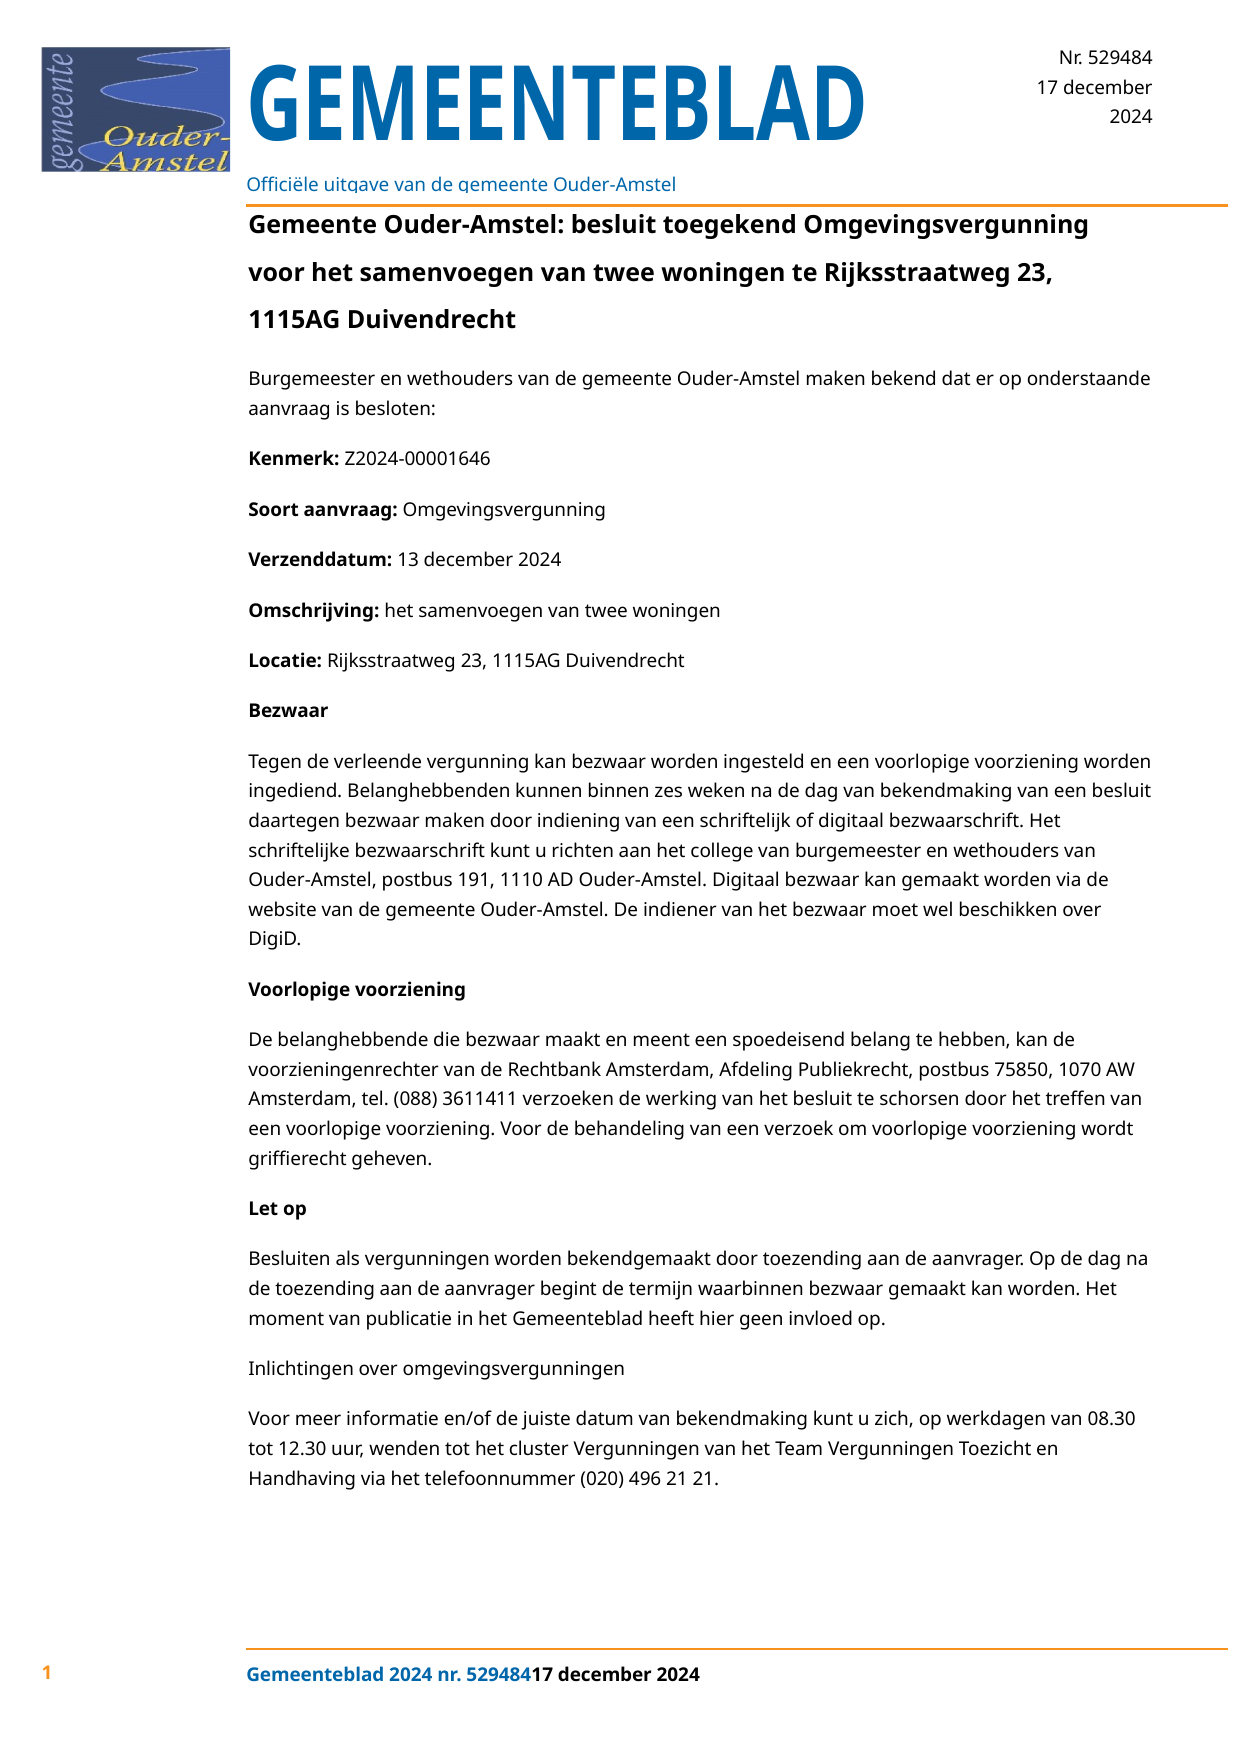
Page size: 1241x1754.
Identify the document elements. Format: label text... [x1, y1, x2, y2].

text Soort aanvraag: Omgevingsvergunning [248, 496, 1152, 522]
text Verzenddatum: 13 december 2024 [248, 546, 1152, 572]
text Besluiten als vergunningen worden bekendgemaakt door toezending aan de aanvrager. Op de dag na de toezending aan de aanvrager begint de termijn waarbinnen bezwaar gemaakt kan worden. Het moment van publicatie in het Gemeenteblad heeft hier geen invloed op. [248, 1246, 1152, 1330]
text Gemeente Ouder-Amstel: besluit toegekend Omgevingsvergunning voor het samenvoegen van twee woningen te Rijksstraatweg 23, 1115AG Duivendrecht [248, 207, 1152, 336]
text Omschrijving: het samenvoegen van twee woningen [248, 597, 1152, 622]
text Burgemeester en wethouders van de gemeente Ouder-Amstel maken bekend dat er op onderstaande aanvraag is besloten: [248, 366, 1152, 421]
text Bezwaar [248, 698, 1152, 723]
text Kenmerk: Z2024-00001646 [248, 446, 1152, 471]
text Inlichtingen over omgevingsvergunningen [248, 1355, 1152, 1381]
text Locatie: Rijksstraatweg 23, 1115AG Duivendrecht [248, 647, 1152, 673]
text Voorlopige voorziening [248, 976, 1152, 1002]
text Let op [248, 1195, 1152, 1221]
picture [41, 47, 231, 172]
text Tegen de verleende vergunning kan bezwaar worden ingesteld en een voorlopige voorziening worden ingediend. Belanghebbenden kunnen binnen zes weken na de dag van bekendmaking van een besluit daartegen bezwaar maken door indiening van een schriftelijk of digitaal bezwaarschrift. Het schriftelijke bezwaarschrift kunt u richten aan het college van burgemeester en wethouders van Ouder-Amstel, postbus 191, 1110 AD Ouder-Amstel. Digitaal bezwaar kan gemaakt worden via de website van de gemeente Ouder-Amstel. De indiener van het bezwaar moet wel beschikken over DigiD. [248, 748, 1152, 951]
text De belanghebbende die bezwaar maakt en meent een spoedeisend belang te hebben, kan de voorzieningenrechter van de Rechtbank Amsterdam, Afdeling Publiekrecht, postbus 75850, 1070 AW Amsterdam, tel. (088) 3611411 verzoeken de werking van het besluit te schorsen door het treffen van een voorlopige voorziening. Voor de behandeling van een verzoek om voorlopige voorziening wordt griffierecht geheven. [248, 1026, 1152, 1170]
text Voor meer informatie en/of de juiste datum van bekendmaking kunt u zich, op werkdagen van 08.30 tot 12.30 uur, wenden tot het cluster Vergunningen van het Team Vergunningen Toezicht en Handhaving via het telefoonnummer (020) 496 21 21. [248, 1406, 1152, 1490]
